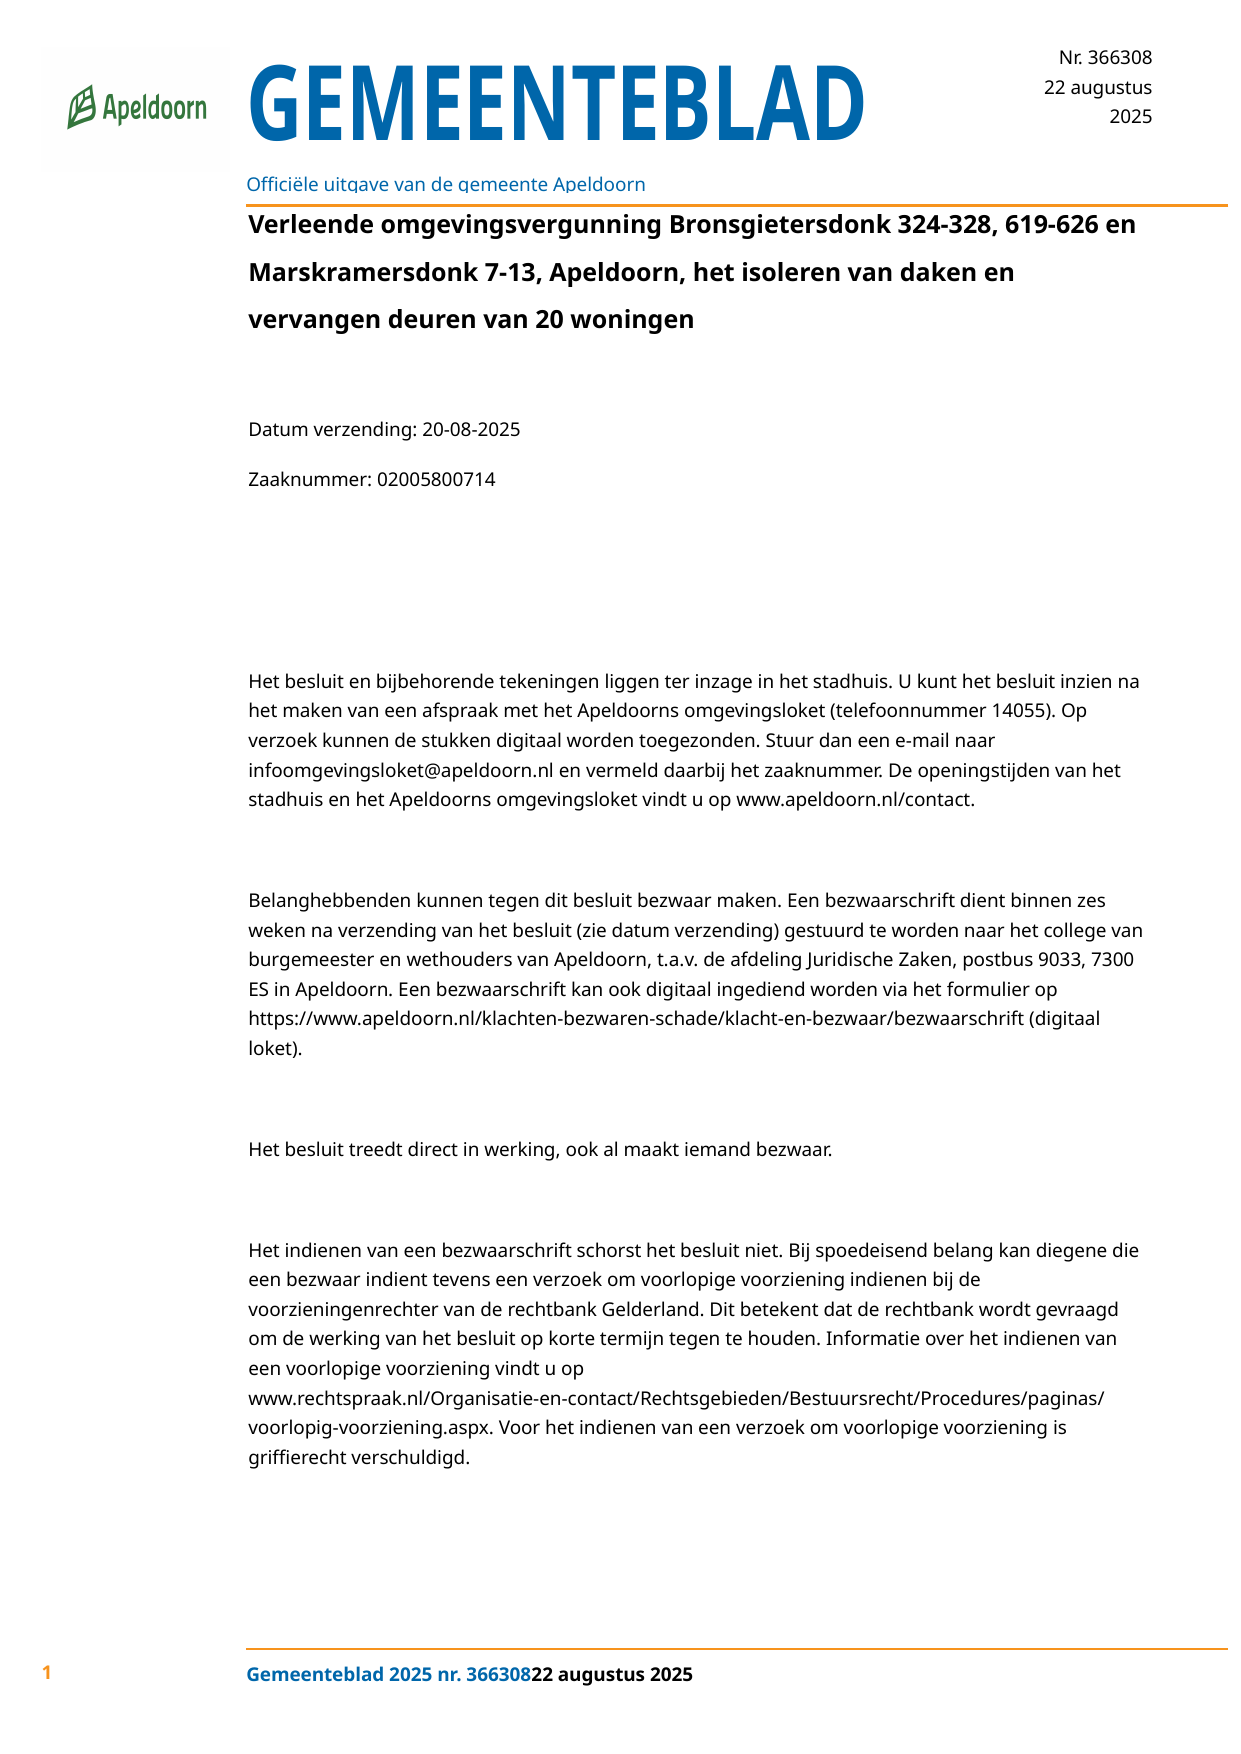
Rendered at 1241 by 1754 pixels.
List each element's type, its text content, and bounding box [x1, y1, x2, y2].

text Belanghebbenden kunnen tegen dit besluit bezwaar maken. Een bezwaarschrift dient binnen zes weken na verzending van het besluit (zie datum verzending) gestuurd te worden naar het college van burgemeester en wethouders van Apeldoorn, t.a.v. de afdeling Juridische Zaken, postbus 9033, 7300 ES in Apeldoorn. Een bezwaarschrift kan ook digitaal ingediend worden via het formulier op https://www.apeldoorn.nl/klachten-bezwaren-schade/klacht-en-bezwaar/bezwaarschrift (digitaal loket). [248, 887, 1152, 1061]
text Verleende omgevingsvergunning Bronsgietersdonk 324-328, 619-626 en Marskramersdonk 7-13, Apeldoorn, het isoleren van daken en vervangen deuren van 20 woningen [248, 207, 1152, 336]
text Het besluit en bijbehorende tekeningen liggen ter inzage in het stadhuis. U kunt het besluit inzien na het maken van een afspraak met het Apeldoorns omgevingsloket (telefoonnummer 14055). Op verzoek kunnen de stukken digitaal worden toegezonden. Stuur dan een e-mail naar infoomgevingsloket@apeldoorn.nl en vermeld daarbij het zaaknummer. De openingstijden van het stadhuis en het Apeldoorns omgevingsloket vindt u op www.apeldoorn.nl/contact. [248, 668, 1152, 812]
text Het indienen van een bezwaarschrift schorst het besluit niet. Bij spoedeisend belang kan diegene die een bezwaar indient tevens een verzoek om voorlopige voorziening indienen bij de voorzieningenrechter van de rechtbank Gelderland. Dit betekent dat de rechtbank wordt gevraagd om de werking van het besluit op korte termijn tegen te houden. Informatie over het indienen van een voorlopige voorziening vindt u op www.rechtspraak.nl/Organisatie-en-contact/Rechtsgebieden/Bestuursrecht/Procedures/paginas/voorlopig-voorziening.aspx. Voor het indienen van een verzoek om voorlopige voorziening is griffierecht verschuldigd. [248, 1237, 1152, 1469]
picture [41, 47, 231, 172]
text Zaaknummer: 02005800714 [248, 466, 1152, 492]
text Datum verzending: 20-08-2025 [248, 416, 1152, 442]
text Het besluit treedt direct in werking, ook al maakt iemand bezwaar. [248, 1136, 1152, 1162]
